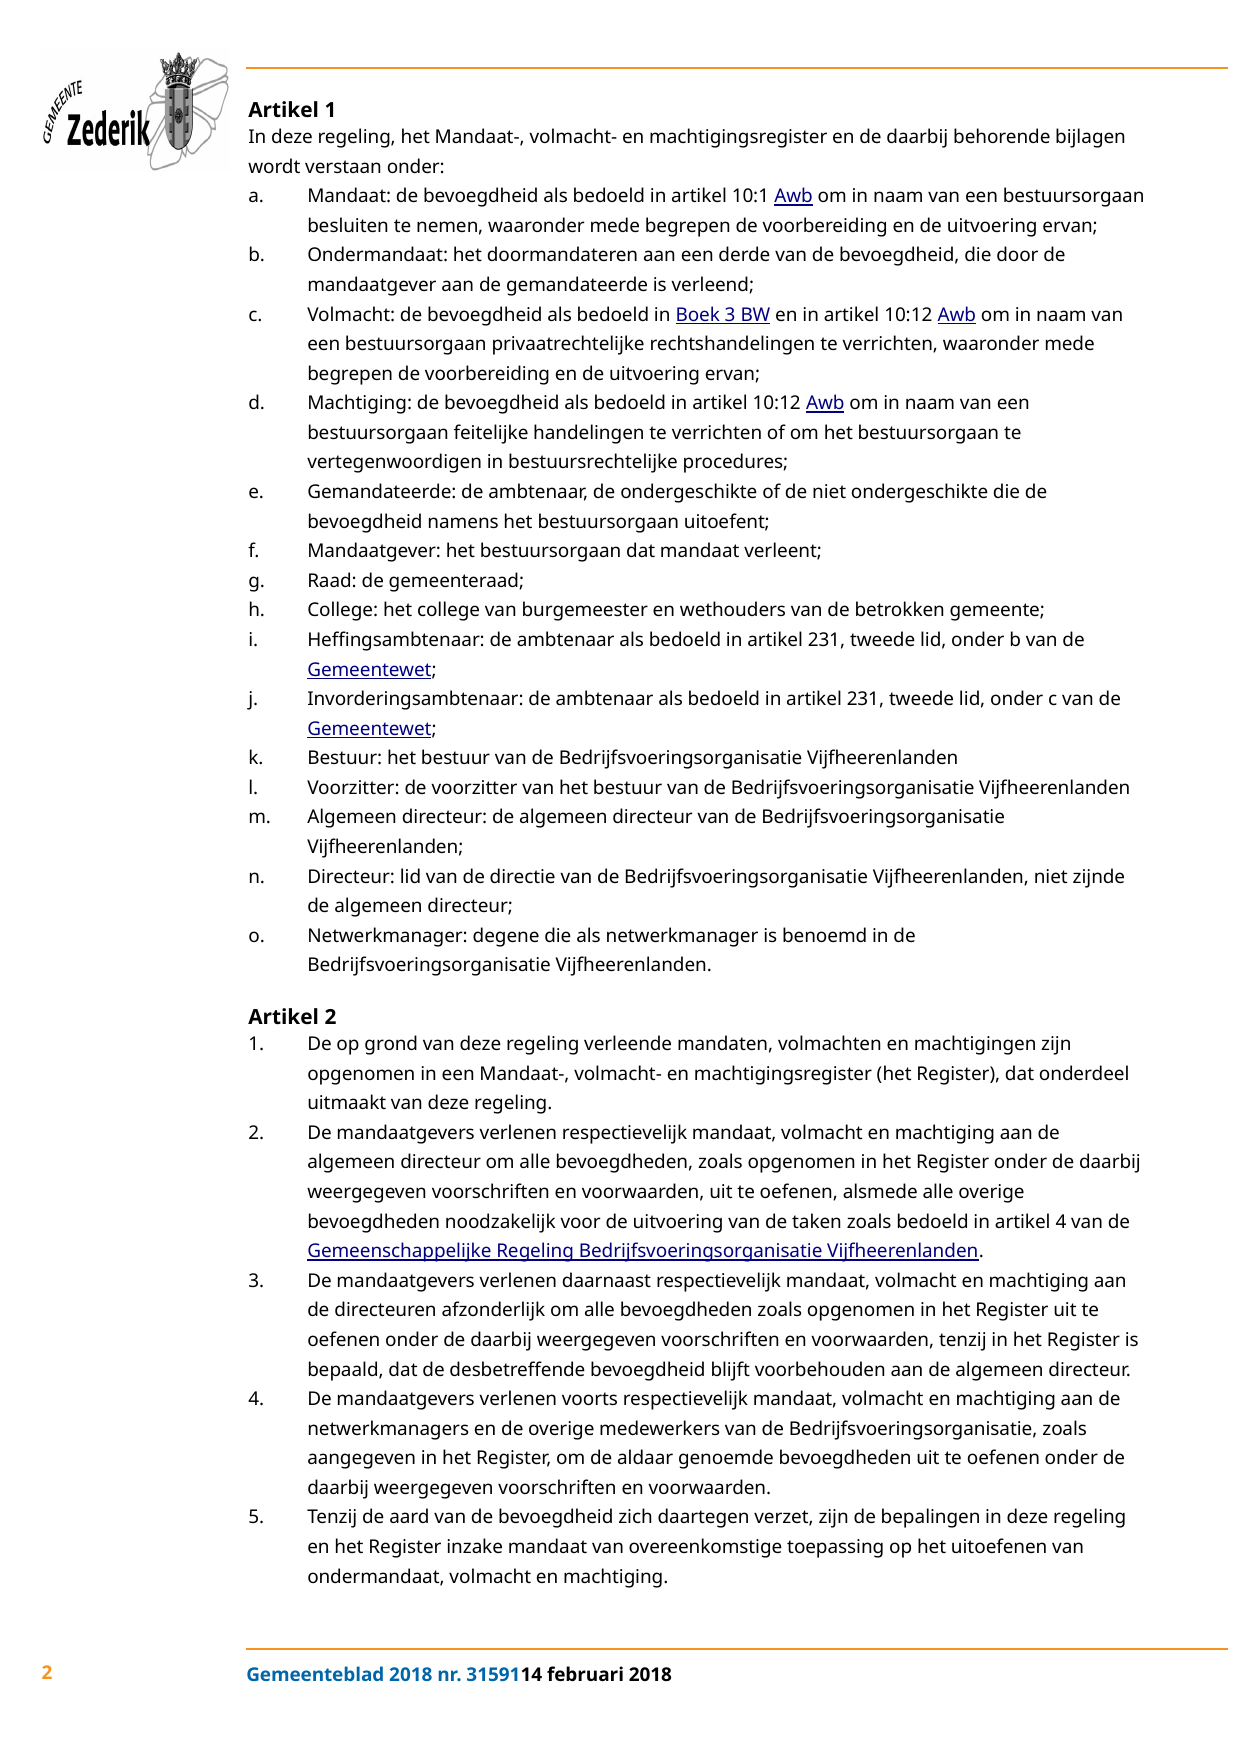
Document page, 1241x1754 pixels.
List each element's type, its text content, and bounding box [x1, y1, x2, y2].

picture [41, 47, 231, 172]
list Heffingsambtenaar: de ambtenaar als bedoeld in artikel 231, tweede lid, onder b van de Gemeentewet; [248, 626, 1152, 681]
list Voorzitter: de voorzitter van het bestuur van de Bedrijfsvoeringsorganisatie Vijfheerenlanden [248, 774, 1152, 800]
list De op grond van deze regeling verleende mandaten, volmachten en machtigingen zijn opgenomen in een Mandaat-, volmacht- en machtigingsregister (het Register), dat onderdeel uitmaakt van deze regeling. [248, 1030, 1152, 1115]
list De mandaatgevers verlenen respectievelijk mandaat, volmacht en machtiging aan de algemeen directeur om alle bevoegdheden, zoals opgenomen in het Register onder de daarbij weergegeven voorschriften en voorwaarden, uit te oefenen, alsmede alle overige bevoegdheden noodzakelijk voor de uitvoering van de taken zoals bedoeld in artikel 4 van de Gemeenschappelijke Regeling Bedrijfsvoeringsorganisatie Vijfheerenlanden. [248, 1119, 1152, 1263]
text In deze regeling, het Mandaat-, volmacht- en machtigingsregister en de daarbij behorende bijlagen wordt verstaan onder: [248, 123, 1152, 178]
list Mandaat: de bevoegdheid als bedoeld in artikel 10:1 Awb om in naam van een bestuursorgaan besluiten te nemen, waaronder mede begrepen de voorbereiding en de uitvoering ervan; [248, 182, 1152, 238]
text Artikel 2 [248, 1002, 1152, 1030]
list Invorderingsambtenaar: de ambtenaar als bedoeld in artikel 231, tweede lid, onder c van de Gemeentewet; [248, 685, 1152, 741]
list Ondermandaat: het doormandateren aan een derde van de bevoegdheid, die door de mandaatgever aan de gemandateerde is verleend; [248, 242, 1152, 297]
list Volmacht: de bevoegdheid als bedoeld in Boek 3 BW en in artikel 10:12 Awb om in naam van een bestuursorgaan privaatrechtelijke rechtshandelingen te verrichten, waaronder mede begrepen de voorbereiding en de uitvoering ervan; [248, 301, 1152, 386]
list Machtiging: de bevoegdheid als bedoeld in artikel 10:12 Awb om in naam van een bestuursorgaan feitelijke handelingen te verrichten of om het bestuursorgaan te vertegenwoordigen in bestuursrechtelijke procedures; [248, 389, 1152, 474]
list Raad: de gemeenteraad; [248, 567, 1152, 593]
list College: het college van burgemeester en wethouders van de betrokken gemeente; [248, 597, 1152, 622]
list Bestuur: het bestuur van de Bedrijfsvoeringsorganisatie Vijfheerenlanden [248, 744, 1152, 770]
list Gemandateerde: de ambtenaar, de ondergeschikte of de niet ondergeschikte die de bevoegdheid namens het bestuursorgaan uitoefent; [248, 478, 1152, 533]
text Artikel 1 [248, 95, 1152, 123]
list Netwerkmanager: degene die als netwerkmanager is benoemd in de Bedrijfsvoeringsorganisatie Vijfheerenlanden. [248, 922, 1152, 977]
list De mandaatgevers verlenen daarnaast respectievelijk mandaat, volmacht en machtiging aan de directeuren afzonderlijk om alle bevoegdheden zoals opgenomen in het Register uit te oefenen onder de daarbij weergegeven voorschriften en voorwaarden, tenzij in het Register is bepaald, dat de desbetreffende bevoegdheid blijft voorbehouden aan de algemeen directeur. [248, 1267, 1152, 1382]
list Algemeen directeur: de algemeen directeur van de Bedrijfsvoeringsorganisatie Vijfheerenlanden; [248, 804, 1152, 859]
list Tenzij de aard van de bevoegdheid zich daartegen verzet, zijn de bepalingen in deze regeling en het Register inzake mandaat van overeenkomstige toepassing op het uitoefenen van ondermandaat, volmacht en machtiging. [248, 1504, 1152, 1589]
list De mandaatgevers verlenen voorts respectievelijk mandaat, volmacht en machtiging aan de netwerkmanagers en de overige medewerkers van de Bedrijfsvoeringsorganisatie, zoals aangegeven in het Register, om de aldaar genoemde bevoegdheden uit te oefenen onder de daarbij weergegeven voorschriften en voorwaarden. [248, 1385, 1152, 1500]
list Directeur: lid van de directie van de Bedrijfsvoeringsorganisatie Vijfheerenlanden, niet zijnde de algemeen directeur; [248, 863, 1152, 918]
list Mandaatgever: het bestuursorgaan dat mandaat verleent; [248, 537, 1152, 563]
